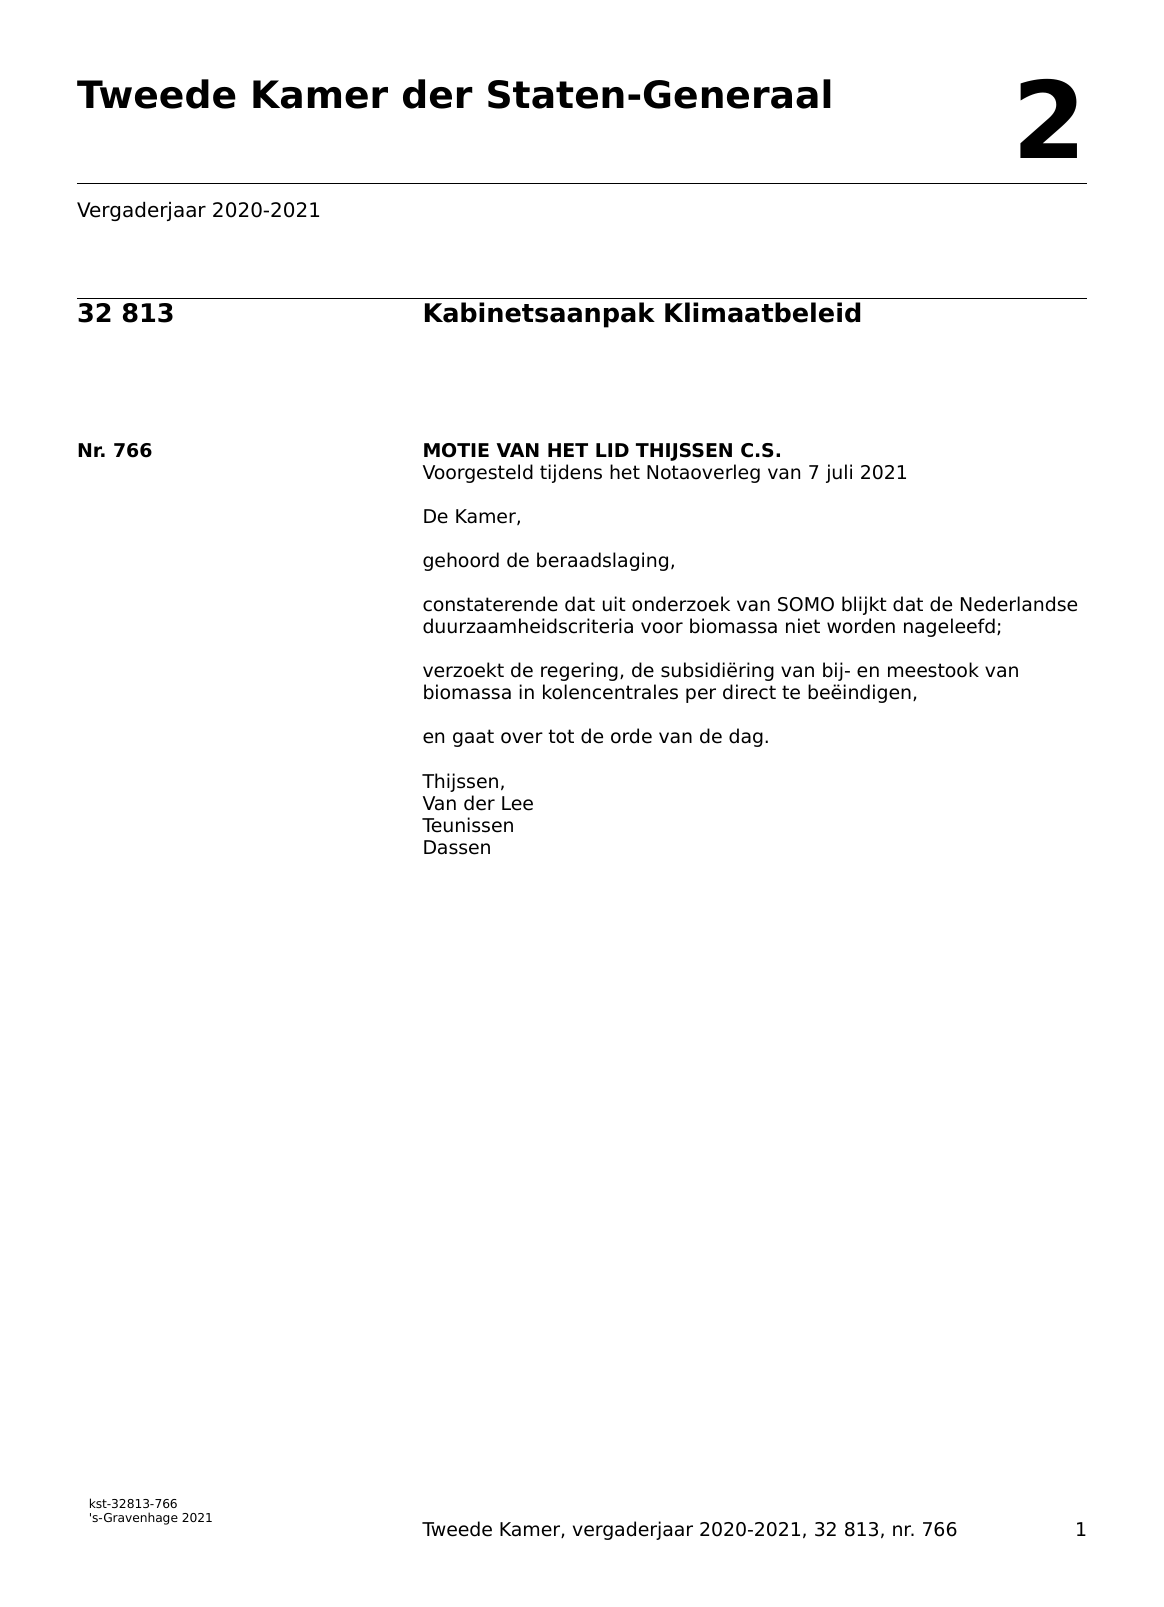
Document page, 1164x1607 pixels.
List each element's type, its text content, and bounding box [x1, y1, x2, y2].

text Dassen [422, 837, 1087, 858]
table_header 2 [886, 59, 1087, 183]
text Teunissen [422, 814, 1087, 837]
table_cell Vergaderjaar 2020-2021 [77, 184, 1087, 298]
text gehoord de beraadslaging, [422, 550, 1087, 572]
text constaterende dat uit onderzoek van SOMO blijkt dat de Nederlandse duurzaamheidscriteria voor biomassa niet worden nageleefd; [422, 594, 1087, 638]
text verzoekt de regering, de subsidiëring van bij- en meestook van biomassa in kolencentrales per direct te beëindigen, [422, 660, 1087, 704]
subtitle Nr. 766 MOTIE VAN HET LID THIJSSEN C.S. [77, 440, 1087, 462]
table_header Tweede Kamer der Staten-Generaal [77, 59, 886, 183]
text Voorgesteld tijdens het Notaoverleg van 7 juli 2021 [422, 462, 1087, 484]
text 's-Gravenhage 2021 [88, 1511, 323, 1525]
subtitle 32 813 Kabinetsaanpak Klimaatbeleid [77, 299, 1087, 329]
text Van der Lee [422, 793, 1087, 814]
text Thijssen, [422, 771, 1087, 793]
text kst-32813-766 [88, 1497, 323, 1511]
text De Kamer, [422, 506, 1087, 528]
text en gaat over tot de orde van de dag. [422, 726, 1087, 748]
